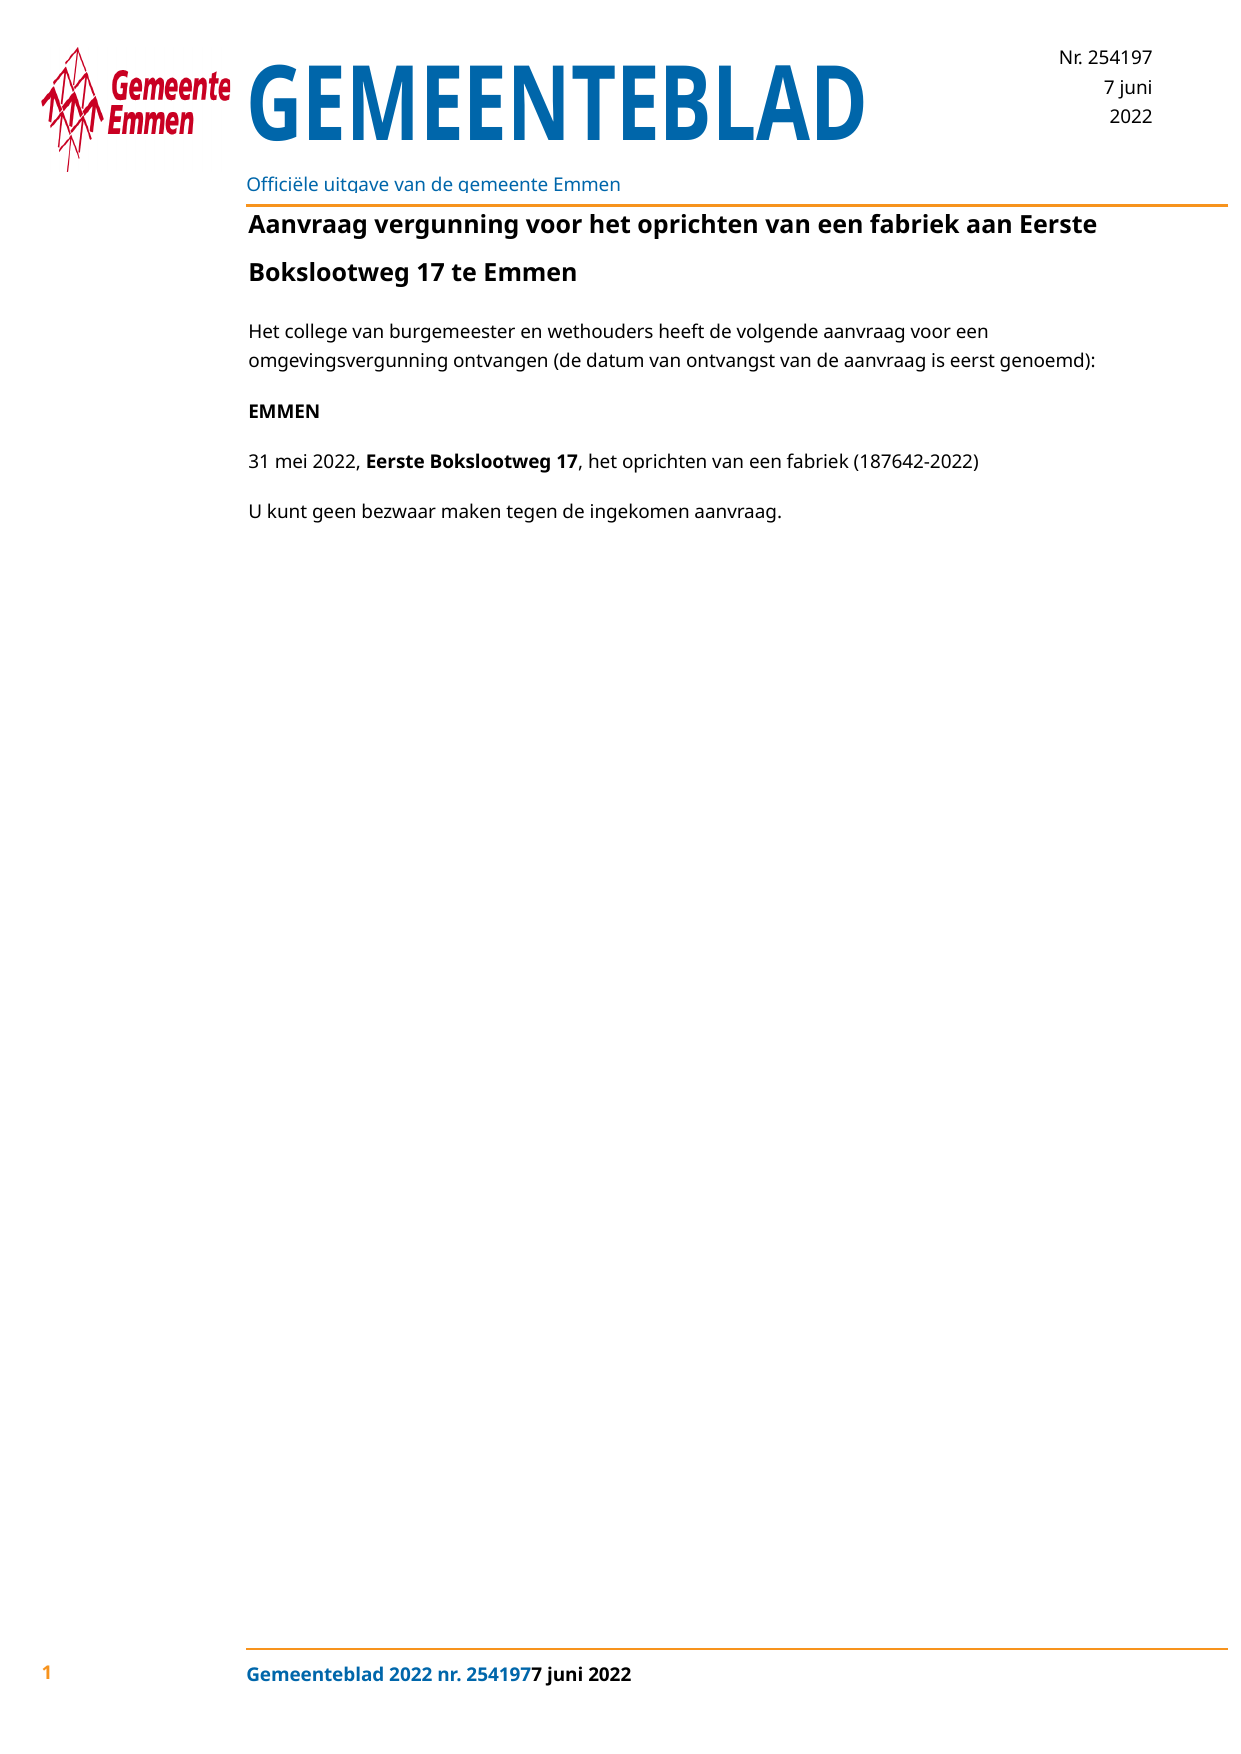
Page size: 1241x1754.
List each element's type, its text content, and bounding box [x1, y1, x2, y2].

text Aanvraag vergunning voor het oprichten van een fabriek aan Eerste Bokslootweg 17 te Emmen [248, 207, 1152, 288]
text Het college van burgemeester en wethouders heeft de volgende aanvraag voor een omgevingsvergunning ontvangen (de datum van ontvangst van de aanvraag is eerst genoemd): [248, 318, 1152, 373]
text U kunt geen bezwaar maken tegen de ingekomen aanvraag. [248, 499, 1152, 524]
picture [41, 47, 231, 172]
text EMMEN [248, 398, 1152, 424]
text 31 mei 2022, Eerste Bokslootweg 17, het oprichten van een fabriek (187642-2022) [248, 448, 1152, 474]
